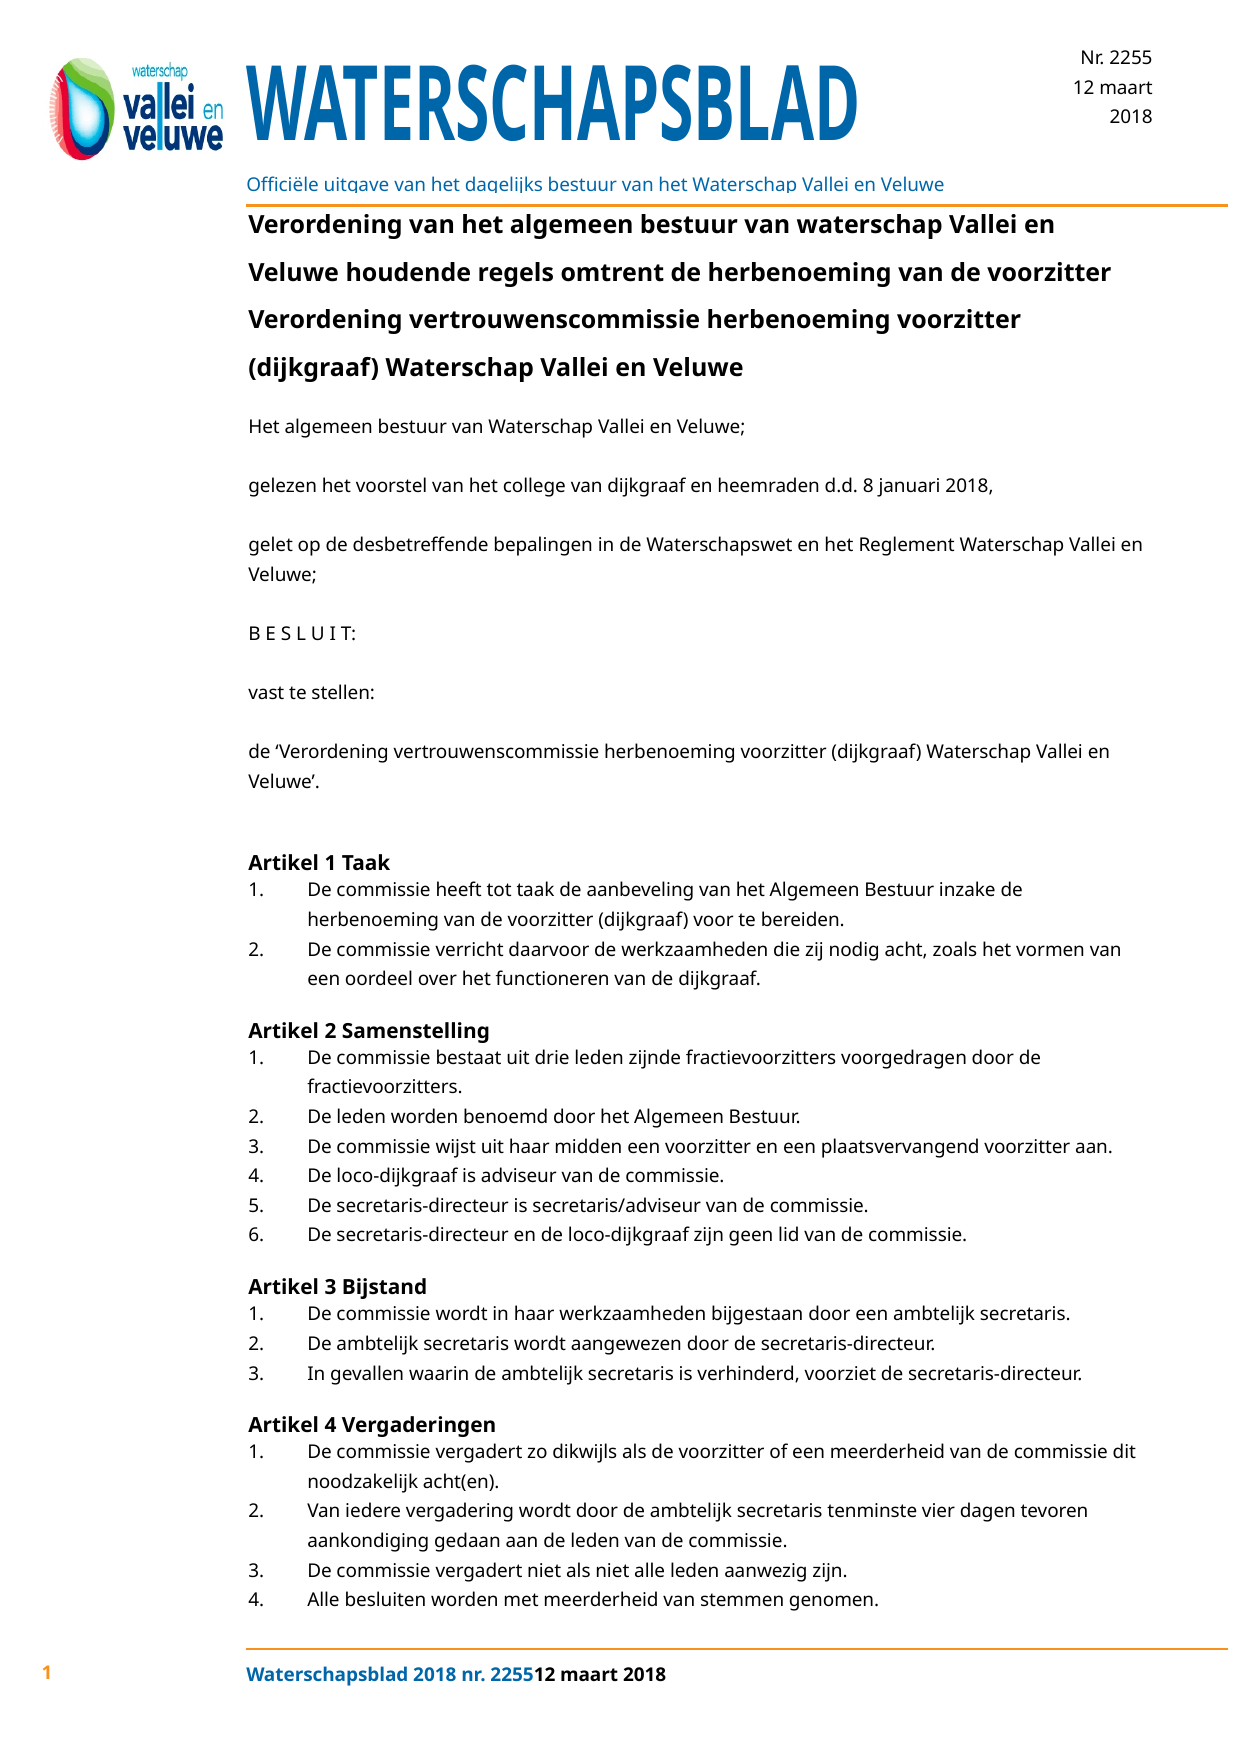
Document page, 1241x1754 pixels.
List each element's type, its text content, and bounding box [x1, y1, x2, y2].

list Van iedere vergadering wordt door de ambtelijk secretaris tenminste vier dagen tevoren aankondiging gedaan aan de leden van de commissie. [248, 1498, 1152, 1553]
list Alle besluiten worden met meerderheid van stemmen genomen. [248, 1586, 1152, 1612]
list De leden worden benoemd door het Algemeen Bestuur. [248, 1103, 1152, 1129]
list De commissie bestaat uit drie leden zijnde fractievoorzitters voorgedragen door de fractievoorzitters. [248, 1044, 1152, 1099]
text Artikel 2 Samenstelling [248, 1016, 1152, 1044]
text de ‘Verordening vertrouwenscommissie herbenoeming voorzitter (dijkgraaf) Waterschap Vallei en Veluwe’. [248, 738, 1152, 794]
list De commissie wordt in haar werkzaamheden bijgestaan door een ambtelijk secretaris. [248, 1301, 1152, 1326]
text gelezen het voorstel van het college van dijkgraaf en heemraden d.d. 8 januari 2018, [248, 472, 1152, 498]
list De commissie verricht daarvoor de werkzaamheden die zij nodig acht, zoals het vormen van een oordeel over het functioneren van de dijkgraaf. [248, 936, 1152, 991]
list In gevallen waarin de ambtelijk secretaris is verhinderd, voorziet de secretaris-directeur. [248, 1360, 1152, 1385]
text gelet op de desbetreffende bepalingen in de Waterschapswet en het Reglement Waterschap Vallei en Veluwe; [248, 531, 1152, 587]
list De secretaris-directeur is secretaris/adviseur van de commissie. [248, 1192, 1152, 1218]
text Artikel 1 Taak [248, 848, 1152, 877]
list De ambtelijk secretaris wordt aangewezen door de secretaris-directeur. [248, 1330, 1152, 1356]
list De commissie wijst uit haar midden een voorzitter en een plaatsvervangend voorzitter aan. [248, 1133, 1152, 1159]
picture [41, 47, 231, 172]
list De commissie heeft tot taak de aanbeveling van het Algemeen Bestuur inzake de herbenoeming van de voorzitter (dijkgraaf) voor te bereiden. [248, 877, 1152, 932]
text Het algemeen bestuur van Waterschap Vallei en Veluwe; [248, 413, 1152, 439]
list De secretaris-directeur en de loco-dijkgraaf zijn geen lid van de commissie. [248, 1222, 1152, 1247]
text Artikel 3 Bijstand [248, 1272, 1152, 1301]
text Verordening van het algemeen bestuur van waterschap Vallei en Veluwe houdende regels omtrent de herbenoeming van de voorzitter Verordening vertrouwenscommissie herbenoeming voorzitter (dijkgraaf) Waterschap Vallei en Veluwe [248, 207, 1152, 384]
list De commissie vergadert zo dikwijls als de voorzitter of een meerderheid van de commissie dit noodzakelijk acht(en). [248, 1438, 1152, 1494]
text Artikel 4 Vergaderingen [248, 1410, 1152, 1438]
list De commissie vergadert niet als niet alle leden aanwezig zijn. [248, 1557, 1152, 1583]
text B E S L U I T: [248, 620, 1152, 646]
text vast te stellen: [248, 679, 1152, 705]
list De loco-dijkgraaf is adviseur van de commissie. [248, 1162, 1152, 1188]
